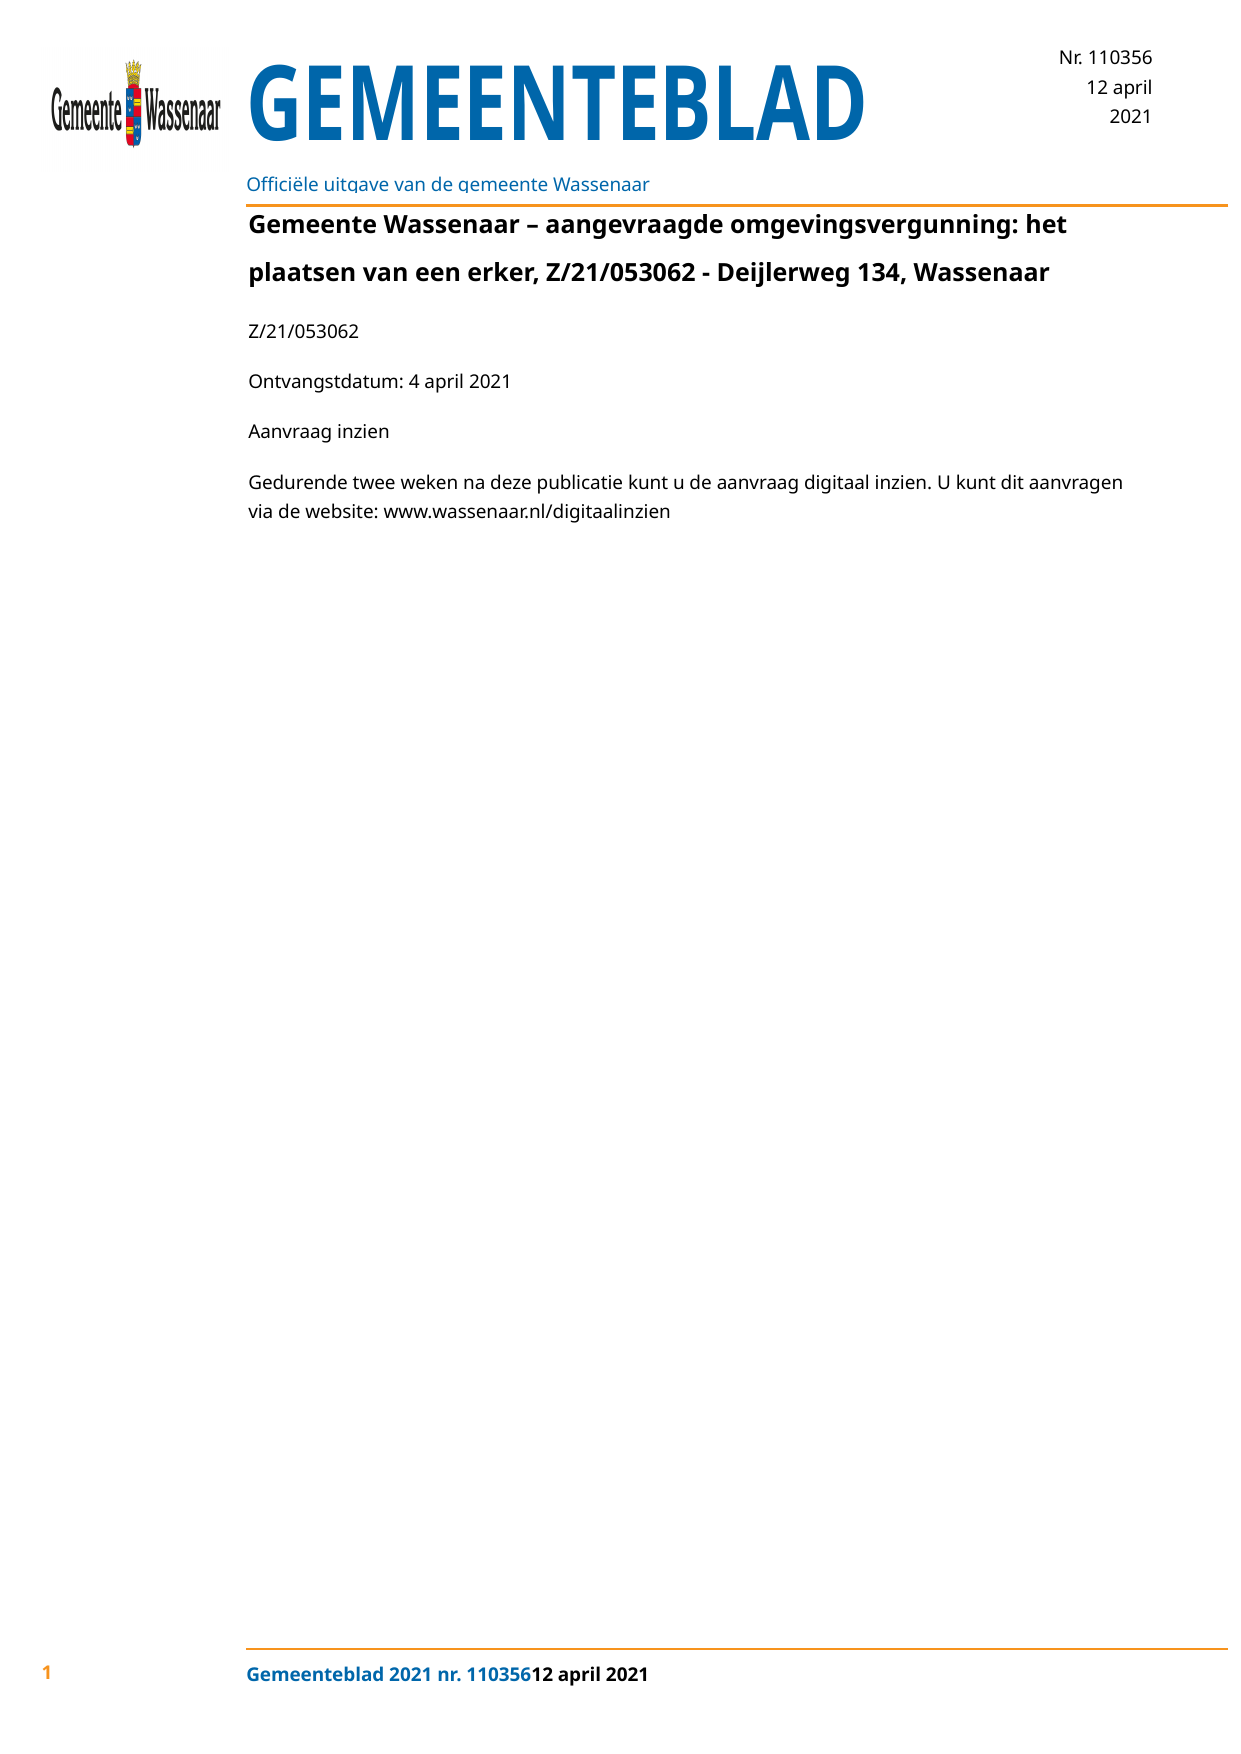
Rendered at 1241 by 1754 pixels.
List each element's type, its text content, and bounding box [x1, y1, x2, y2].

text Gemeente Wassenaar – aangevraagde omgevingsvergunning: het plaatsen van een erker, Z/21/053062 - Deijlerweg 134, Wassenaar [248, 207, 1152, 288]
text Aanvraag inzien [248, 419, 1152, 444]
picture [41, 47, 231, 172]
text Ontvangstdatum: 4 april 2021 [248, 368, 1152, 394]
text Z/21/053062 [248, 318, 1152, 344]
text Gedurende twee weken na deze publicatie kunt u de aanvraag digitaal inzien. U kunt dit aanvragen via de website: www.wassenaar.nl/digitaalinzien [248, 469, 1152, 524]
